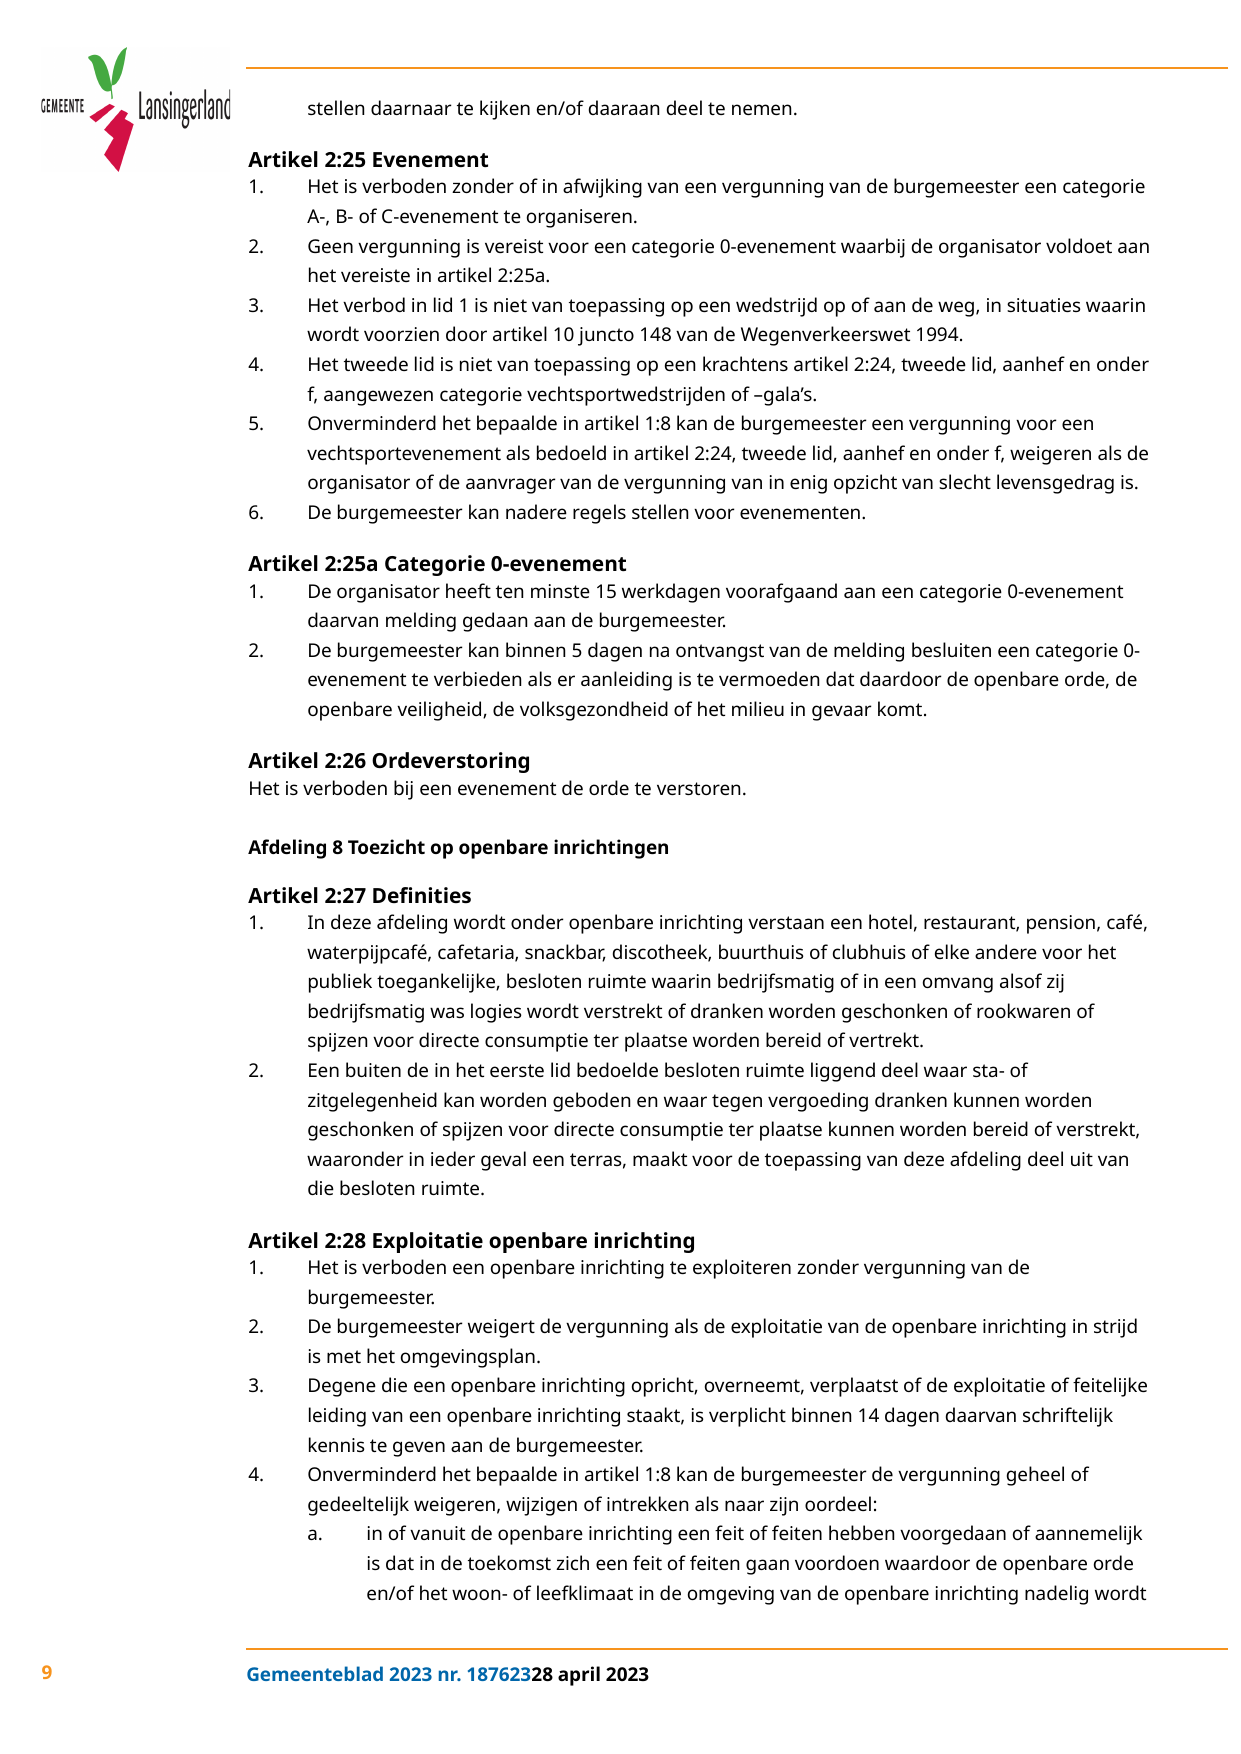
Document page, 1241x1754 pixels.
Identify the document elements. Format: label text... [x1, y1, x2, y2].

text Artikel 2:25a Categorie 0-evenement [248, 549, 1152, 578]
list In deze afdeling wordt onder openbare inrichting verstaan een hotel, restaurant, pension, café, waterpijpcafé, cafetaria, snackbar, discotheek, buurthuis of clubhuis of elke andere voor het publiek toegankelijke, besloten ruimte waarin bedrijfsmatig of in een omvang alsof zij bedrijfsmatig was logies wordt verstrekt of dranken worden geschonken of rookwaren of spijzen voor directe consumptie ter plaatse worden bereid of vertrekt. [248, 909, 1152, 1053]
list Geen vergunning is vereist voor een categorie 0-evenement waarbij de organisator voldoet aan het vereiste in artikel 2:25a. [248, 233, 1152, 288]
picture [41, 47, 231, 172]
list Het verbod in lid 1 is niet van toepassing op een wedstrijd op of aan de weg, in situaties waarin wordt voorzien door artikel 10 juncto 148 van de Wegenverkeerswet 1994. [248, 292, 1152, 347]
list stellen daarnaar te kijken en/of daaraan deel te nemen. [248, 95, 1152, 121]
text Het is verboden bij een evenement de orde te verstoren. [248, 775, 1152, 801]
text Artikel 2:26 Ordeverstoring [248, 747, 1152, 775]
list Het tweede lid is niet van toepassing op een krachtens artikel 2:24, tweede lid, aanhef en onder f, aangewezen categorie vechtsportwedstrijden of –gala’s. [248, 351, 1152, 406]
list De burgemeester weigert de vergunning als de exploitatie van de openbare inrichting in strijd is met het omgevingsplan. [248, 1313, 1152, 1369]
list De burgemeester kan binnen 5 dagen na ontvangst van de melding besluiten een categorie 0-evenement te verbieden als er aanleiding is te vermoeden dat daardoor de openbare orde, de openbare veiligheid, de volksgezondheid of het milieu in gevaar komt. [248, 637, 1152, 722]
text Artikel 2:28 Exploitatie openbare inrichting [248, 1226, 1152, 1254]
list Onverminderd het bepaalde in artikel 1:8 kan de burgemeester een vergunning voor een vechtsportevenement als bedoeld in artikel 2:24, tweede lid, aanhef en onder f, weigeren als de organisator of de aanvrager van de vergunning van in enig opzicht van slecht levensgedrag is. [248, 410, 1152, 495]
list De burgemeester kan nadere regels stellen voor evenementen. [248, 499, 1152, 525]
text Artikel 2:25 Evenement [248, 145, 1152, 174]
list Een buiten de in het eerste lid bedoelde besloten ruimte liggend deel waar sta- of zitgelegenheid kan worden geboden en waar tegen vergoeding dranken kunnen worden geschonken of spijzen voor directe consumptie ter plaatse kunnen worden bereid of verstrekt, waaronder in ieder geval een terras, maakt voor de toepassing van deze afdeling deel uit van die besloten ruimte. [248, 1057, 1152, 1201]
list Het is verboden zonder of in afwijking van een vergunning van de burgemeester een categorie A-, B- of C-evenement te organiseren. [248, 174, 1152, 229]
text Artikel 2:27 Definities [248, 881, 1152, 909]
list De organisator heeft ten minste 15 werkdagen voorafgaand aan een categorie 0-evenement daarvan melding gedaan aan de burgemeester. [248, 578, 1152, 633]
list Het is verboden een openbare inrichting te exploiteren zonder vergunning van de burgemeester. [248, 1254, 1152, 1310]
list Onverminderd het bepaalde in artikel 1:8 kan de burgemeester de vergunning geheel of gedeeltelijk weigeren, wijzigen of intrekken als naar zijn oordeel: [248, 1461, 1152, 1517]
list in of vanuit de openbare inrichting een feit of feiten hebben voorgedaan of aannemelijk is dat in de toekomst zich een feit of feiten gaan voordoen waardoor de openbare orde en/of het woon- of leefklimaat in de omgeving van de openbare inrichting nadelig wordt [307, 1521, 1152, 1606]
text Afdeling 8 Toezicht op openbare inrichtingen [248, 834, 1152, 860]
list Degene die een openbare inrichting opricht, overneemt, verplaatst of de exploitatie of feitelijke leiding van een openbare inrichting staakt, is verplicht binnen 14 dagen daarvan schriftelijk kennis te geven aan de burgemeester. [248, 1373, 1152, 1458]
